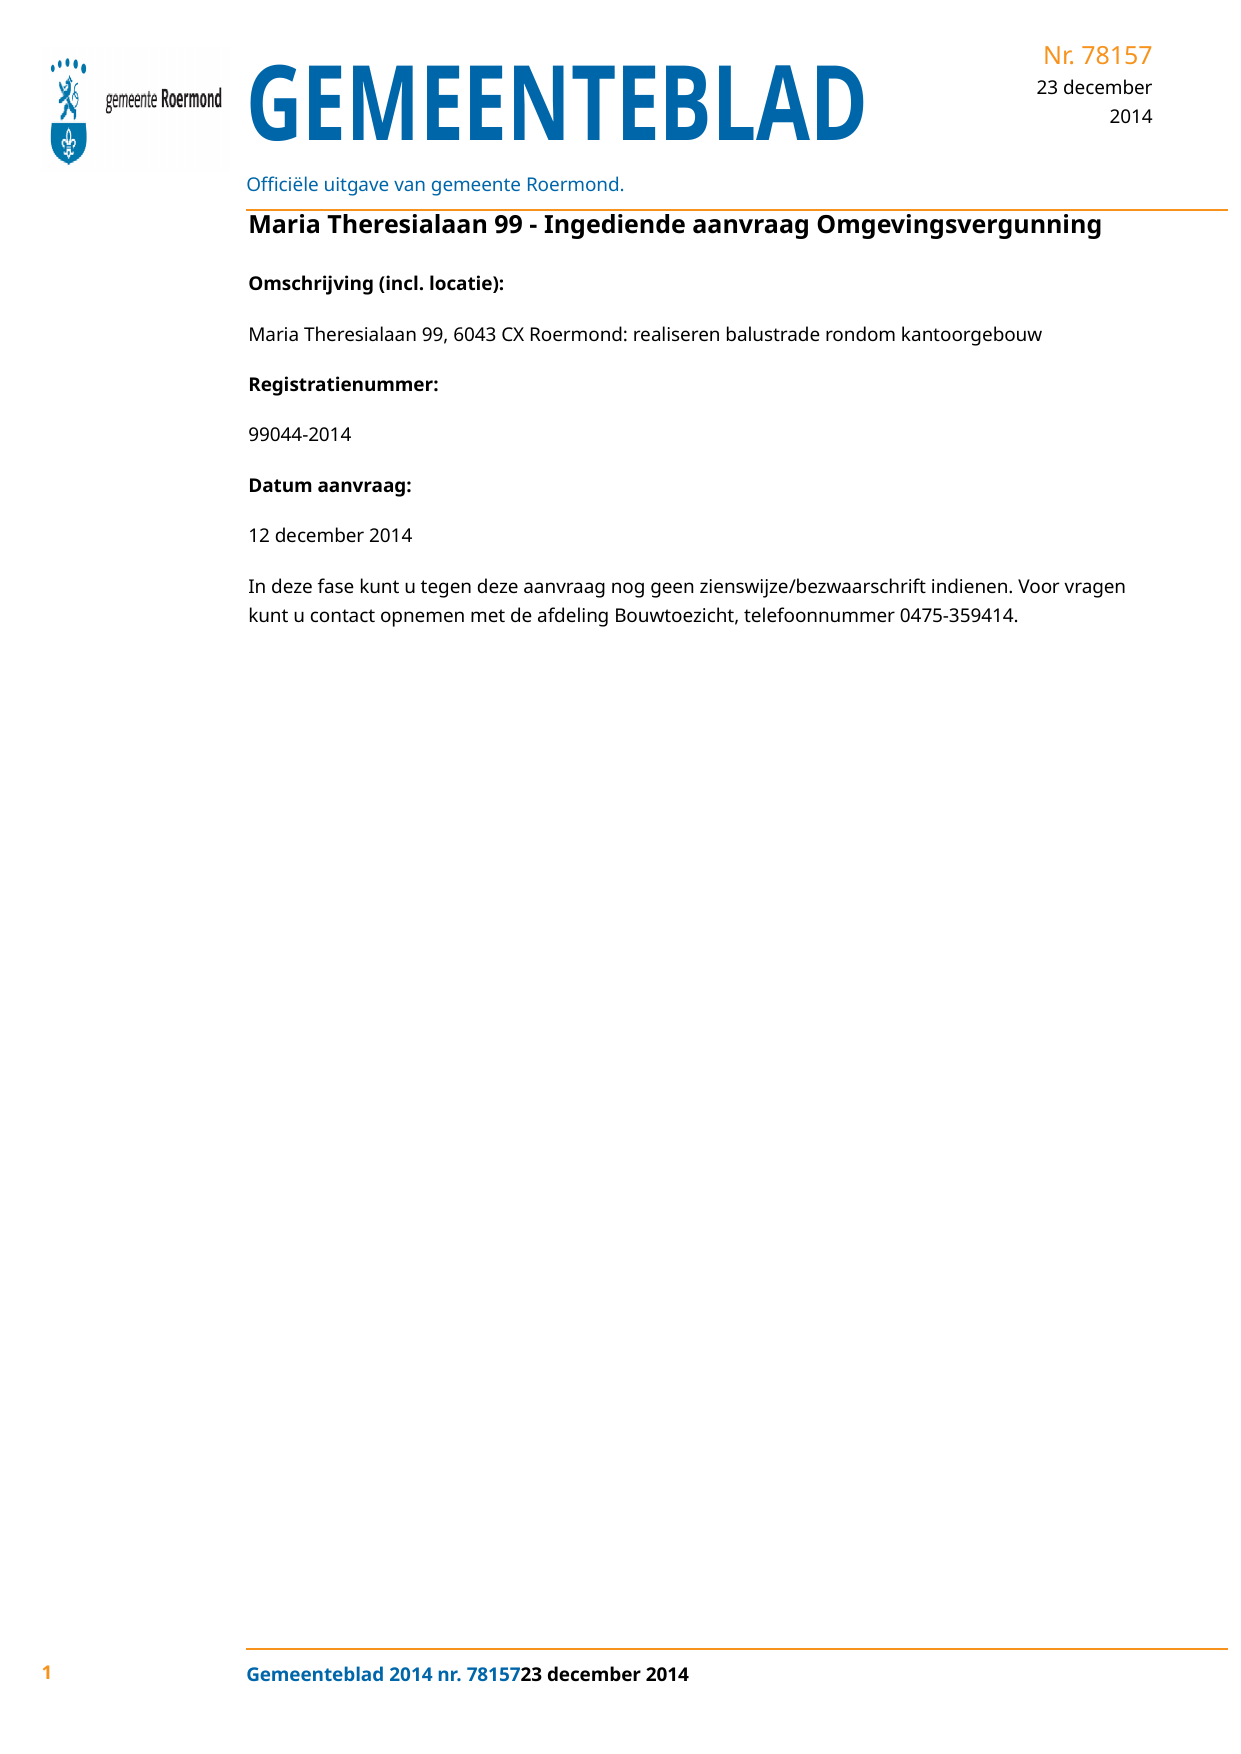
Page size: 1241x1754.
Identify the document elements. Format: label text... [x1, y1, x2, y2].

text Maria Theresialaan 99, 6043 CX Roermond: realiseren balustrade rondom kantoorgebouw [248, 321, 1152, 346]
text In deze fase kunt u tegen deze aanvraag nog geen zienswijze/bezwaarschrift indienen. Voor vragen kunt u contact opnemen met de afdeling Bouwtoezicht, telefoonnummer 0475-359414. [248, 573, 1152, 628]
text Datum aanvraag: [248, 472, 1152, 498]
text 12 december 2014 [248, 522, 1152, 548]
text Omschrijving (incl. locatie): [248, 270, 1152, 296]
text 99044-2014 [248, 422, 1152, 447]
text Registratienummer: [248, 371, 1152, 397]
picture [41, 47, 231, 172]
text Maria Theresialaan 99 - Ingediende aanvraag Omgevingsvergunning [248, 211, 1152, 241]
